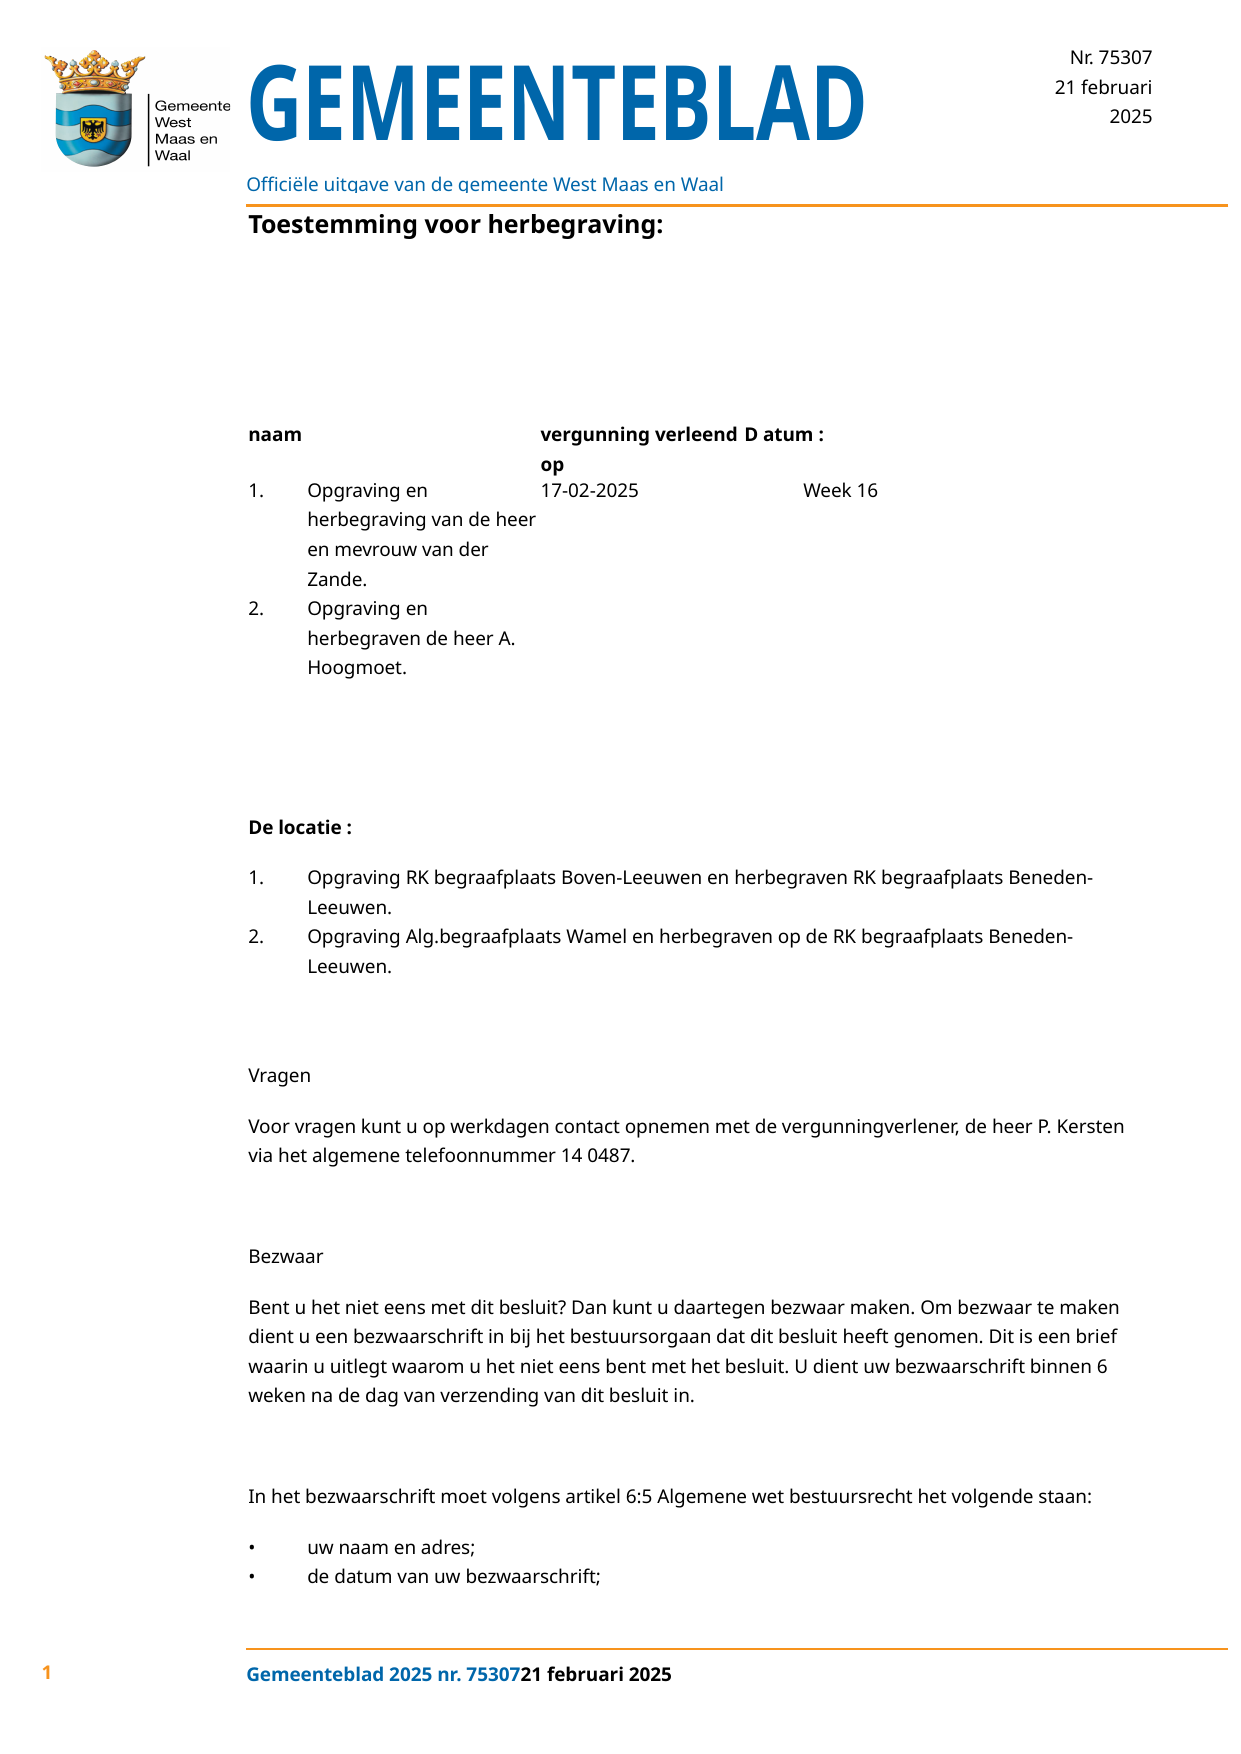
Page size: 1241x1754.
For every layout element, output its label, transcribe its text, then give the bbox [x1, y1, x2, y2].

picture [41, 47, 231, 172]
list Opgraving Alg.begraafplaats Wamel en herbegraven op de RK begraafplaats Beneden-Leeuwen. [248, 923, 1152, 979]
table_cell 17-02-2025 [540, 477, 744, 710]
table_header vergunning verleend op [540, 422, 744, 477]
text Bent u het niet eens met dit besluit? Dan kunt u daartegen bezwaar maken. Om bezwaar te maken dient u een bezwaarschrift in bij het bestuursorgaan dat dit besluit heeft genomen. Dit is een brief waarin u uitlegt waarom u het niet eens bent met het besluit. U dient uw bezwaarschrift binnen 6 weken na de dag van verzending van dit besluit in. [248, 1294, 1152, 1408]
table_header D atum : [744, 422, 1152, 477]
text De locatie : [248, 814, 1152, 839]
list uw naam en adres; [248, 1534, 1152, 1559]
table_cell Week 16 [744, 477, 1152, 710]
table_header naam [248, 422, 540, 477]
list Opgraving RK begraafplaats Boven-Leeuwen en herbegraven RK begraafplaats Beneden-Leeuwen. [248, 864, 1152, 919]
table_cell Opgraving en herbegraving van de heer en mevrouw van der Zande. Opgraving en herbegraven de heer A. Hoogmoet. [248, 477, 540, 710]
text Vragen [248, 1063, 1152, 1088]
text Bezwaar [248, 1243, 1152, 1269]
text In het bezwaarschrift moet volgens artikel 6:5 Algemene wet bestuursrecht het volgende staan: [248, 1483, 1152, 1509]
text Toestemming voor herbegraving: [248, 207, 1152, 241]
text Voor vragen kunt u op werkdagen contact opnemen met de vergunningverlener, de heer P. Kersten via het algemene telefoonnummer 14 0487. [248, 1113, 1152, 1168]
list de datum van uw bezwaarschrift; [248, 1563, 1152, 1589]
